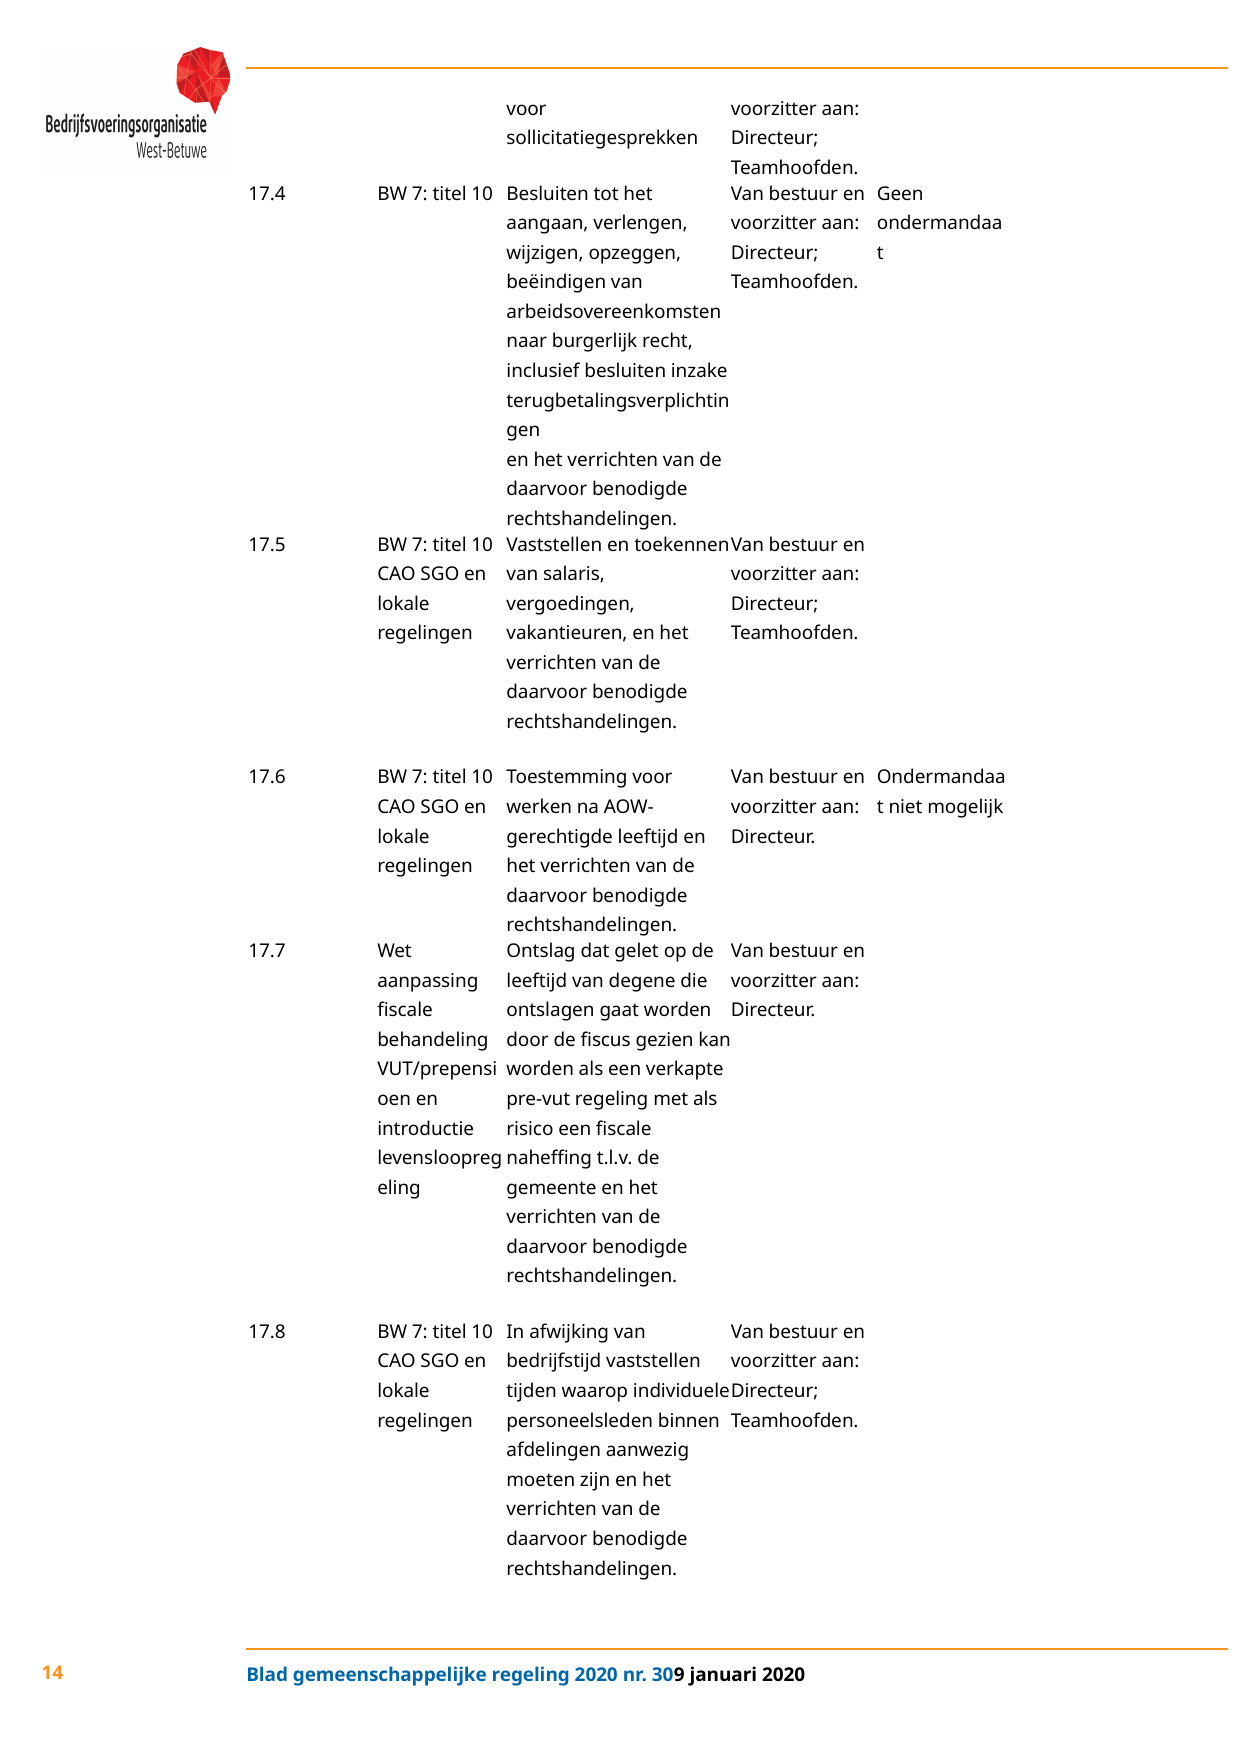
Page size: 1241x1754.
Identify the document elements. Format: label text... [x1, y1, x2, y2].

table_cell [1006, 764, 1152, 937]
table_cell Wet aanpassing fiscale behandeling VUT/prepensioen en introductie levensloopregeling [377, 937, 506, 1318]
table_cell Besluiten tot het aangaan, verlengen, wijzigen, opzeggen, beëindigen van arbeidsovereenkomsten naar burgerlijk recht, inclusief besluiten inzake terugbetalingsverplichtingen en het verrichten van de daarvoor benodigde rechtshandelingen. [506, 180, 731, 531]
table_cell 17.5 [248, 531, 377, 764]
table_cell BW 7: titel 10 [377, 180, 506, 531]
table_cell voorzitter aan: Directeur; Teamhoofden. [731, 95, 877, 180]
table_cell [1006, 180, 1152, 531]
table_cell Van bestuur en voorzitter aan: Directeur; Teamhoofden. [731, 180, 877, 531]
table_cell BW 7: titel 10 CAO SGO en lokale regelingen [377, 764, 506, 937]
table_cell [248, 95, 377, 180]
table_cell Van bestuur en voorzitter aan: Directeur; Teamhoofden. [731, 531, 877, 764]
table_cell [1006, 937, 1152, 1318]
table_cell [1006, 95, 1152, 180]
table_cell [377, 95, 506, 180]
table_cell [877, 1318, 1006, 1610]
table_cell [877, 531, 1006, 764]
table_cell 17.6 [248, 764, 377, 937]
picture [41, 47, 231, 172]
table_cell [1006, 531, 1152, 764]
table_cell Van bestuur en voorzitter aan: Directeur. [731, 764, 877, 937]
table_cell Toestemming voor werken na AOW-gerechtigde leeftijd en het verrichten van de daarvoor benodigde rechtshandelingen. [506, 764, 731, 937]
table_cell Vaststellen en toekennen van salaris, vergoedingen, vakantieuren, en het verrichten van de daarvoor benodigde rechtshandelingen. [506, 531, 731, 764]
table_cell 17.4 [248, 180, 377, 531]
table_cell 17.8 [248, 1318, 377, 1610]
table_cell 17.7 [248, 937, 377, 1318]
table_cell Geen ondermandaat [877, 180, 1006, 531]
table_cell [1006, 1318, 1152, 1610]
table_cell BW 7: titel 10 CAO SGO en lokale regelingen [377, 531, 506, 764]
table_cell [877, 95, 1006, 180]
table_cell Van bestuur en voorzitter aan: Directeur; Teamhoofden. [731, 1318, 877, 1610]
table_cell Ondermandaat niet mogelijk [877, 764, 1006, 937]
table_cell [877, 937, 1006, 1318]
table_cell Ontslag dat gelet op de leeftijd van degene die ontslagen gaat worden door de fiscus gezien kan worden als een verkapte pre-vut regeling met als risico een fiscale naheffing t.l.v. de gemeente en het verrichten van de daarvoor benodigde rechtshandelingen. [506, 937, 731, 1318]
table_cell Van bestuur en voorzitter aan: Directeur. [731, 937, 877, 1318]
table_cell In afwijking van bedrijfstijd vaststellen tijden waarop individuele personeelsleden binnen afdelingen aanwezig moeten zijn en het verrichten van de daarvoor benodigde rechtshandelingen. [506, 1318, 731, 1610]
table_cell voor sollicitatiegesprekken [506, 95, 731, 180]
table_cell BW 7: titel 10 CAO SGO en lokale regelingen [377, 1318, 506, 1610]
